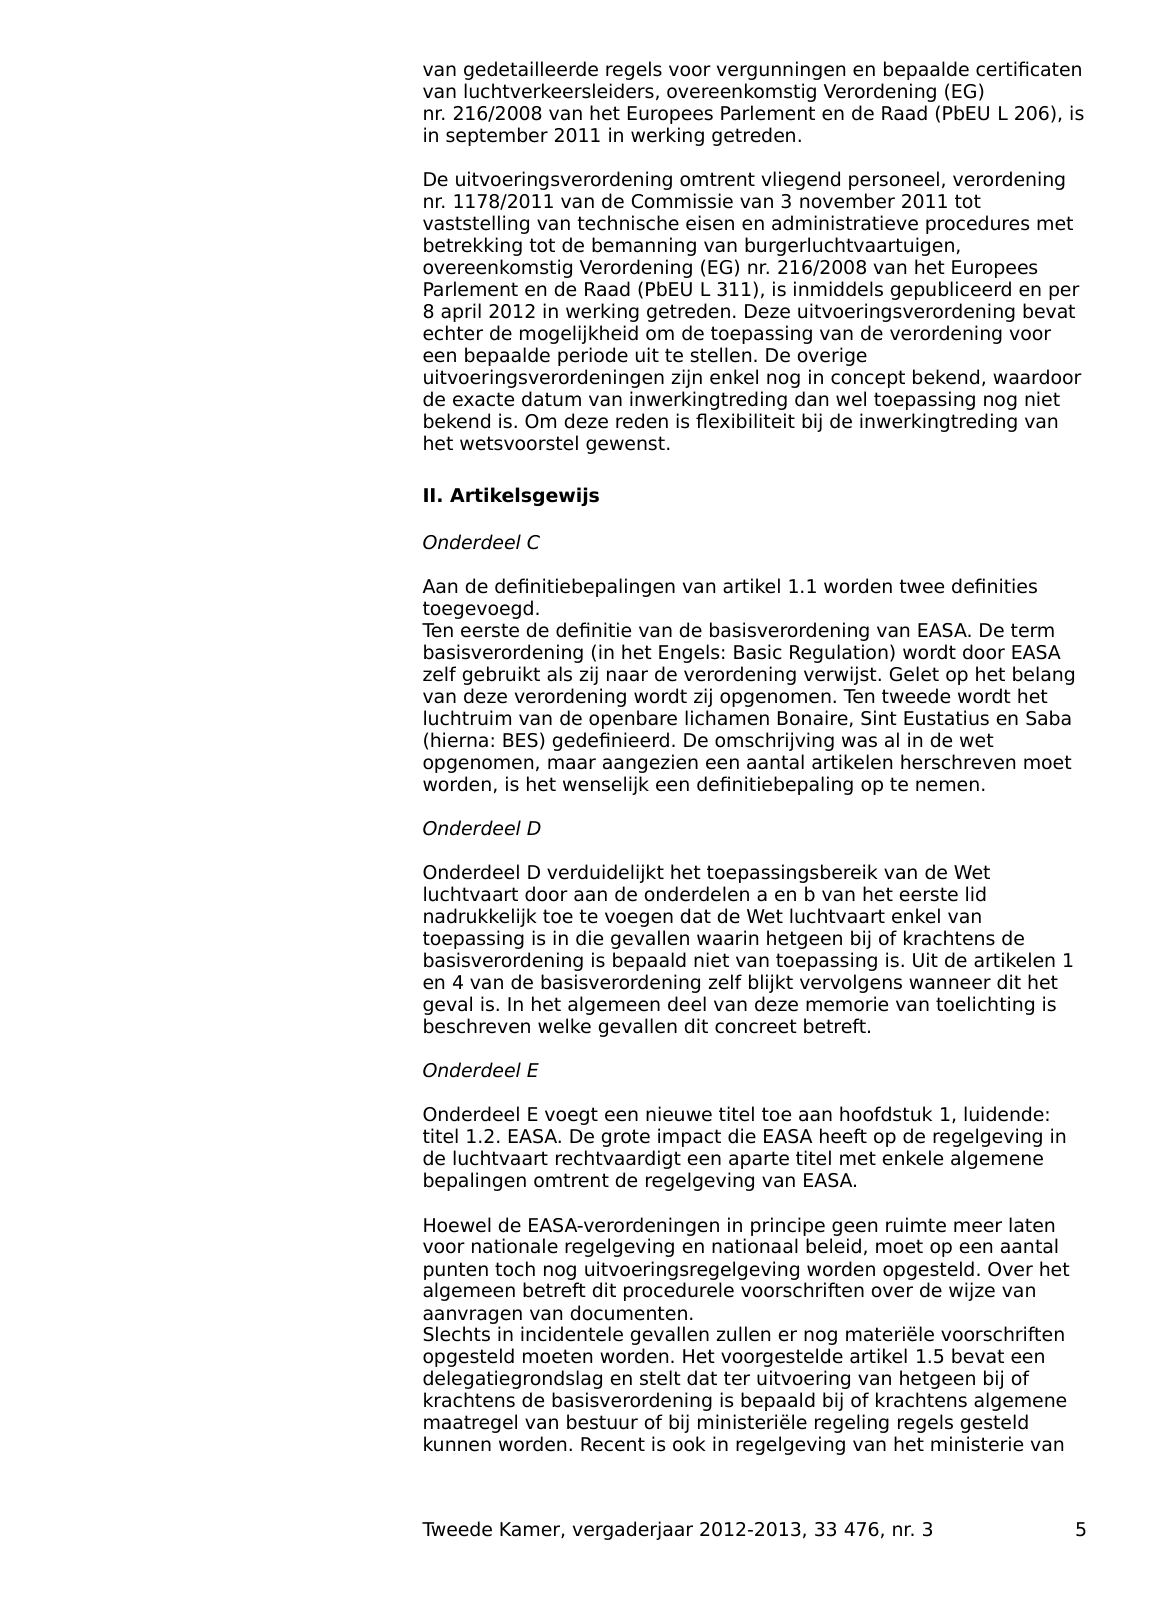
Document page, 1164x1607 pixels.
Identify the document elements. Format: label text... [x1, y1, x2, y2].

text Hoewel de EASA-verordeningen in principe geen ruimte meer laten voor nationale regelgeving en nationaal beleid, moet op een aantal punten toch nog uitvoeringsregelgeving worden opgesteld. Over het algemeen betreft dit procedurele voorschriften over de wijze van aanvragen van documenten. [422, 1214, 1087, 1324]
text Onderdeel E voegt een nieuwe titel toe aan hoofdstuk 1, luidende: titel 1.2. EASA. De grote impact die EASA heeft op de regelgeving in de luchtvaart rechtvaardigt een aparte titel met enkele algemene bepalingen omtrent de regelgeving van EASA. [422, 1104, 1087, 1192]
text Aan de definitiebepalingen van artikel 1.1 worden twee definities toegevoegd. [422, 576, 1087, 620]
subtitle Onderdeel E [422, 1060, 1087, 1082]
text van gedetailleerde regels voor vergunningen en bepaalde certificaten van luchtverkeersleiders, overeenkomstig Verordening (EG) nr. 216/2008 van het Europees Parlement en de Raad (PbEU L 206), is in september 2011 in werking getreden. [422, 59, 1087, 147]
text Onderdeel D verduidelijkt het toepassingsbereik van de Wet luchtvaart door aan de onderdelen a en b van het eerste lid nadrukkelijk toe te voegen dat de Wet luchtvaart enkel van toepassing is in die gevallen waarin hetgeen bij of krachtens de basisverordening is bepaald niet van toepassing is. Uit de artikelen 1 en 4 van de basisverordening zelf blijkt vervolgens wanneer dit het geval is. In het algemeen deel van deze memorie van toelichting is beschreven welke gevallen dit concreet betreft. [422, 862, 1087, 1038]
subtitle Onderdeel C [422, 532, 1087, 554]
text Ten eerste de definitie van de basisverordening van EASA. De term basisverordening (in het Engels: Basic Regulation) wordt door EASA zelf gebruikt als zij naar de verordening verwijst. Gelet op het belang van deze verordening wordt zij opgenomen. Ten tweede wordt het luchtruim van de openbare lichamen Bonaire, Sint Eustatius en Saba (hierna: BES) gedefinieerd. De omschrijving was al in de wet opgenomen, maar aangezien een aantal artikelen herschreven moet worden, is het wenselijk een definitiebepaling op te nemen. [422, 620, 1087, 796]
subtitle II. Artikelsgewijs [422, 485, 1087, 507]
text Slechts in incidentele gevallen zullen er nog materiële voorschriften opgesteld moeten worden. Het voorgestelde artikel 1.5 bevat een delegatiegrondslag en stelt dat ter uitvoering van hetgeen bij of krachtens de basisverordening is bepaald bij of krachtens algemene maatregel van bestuur of bij ministeriële regeling regels gesteld kunnen worden. Recent is ook in regelgeving van het ministerie van [422, 1324, 1087, 1456]
subtitle Onderdeel D [422, 818, 1087, 840]
text De uitvoeringsverordening omtrent vliegend personeel, verordening nr. 1178/2011 van de Commissie van 3 november 2011 tot vaststelling van technische eisen en administratieve procedures met betrekking tot de bemanning van burgerluchtvaartuigen, overeenkomstig Verordening (EG) nr. 216/2008 van het Europees Parlement en de Raad (PbEU L 311), is inmiddels gepubliceerd en per 8 april 2012 in werking getreden. Deze uitvoeringsverordening bevat echter de mogelijkheid om de toepassing van de verordening voor een bepaalde periode uit te stellen. De overige uitvoeringsverordeningen zijn enkel nog in concept bekend, waardoor de exacte datum van inwerkingtreding dan wel toepassing nog niet bekend is. Om deze reden is flexibiliteit bij de inwerkingtreding van het wetsvoorstel gewenst. [422, 169, 1087, 455]
